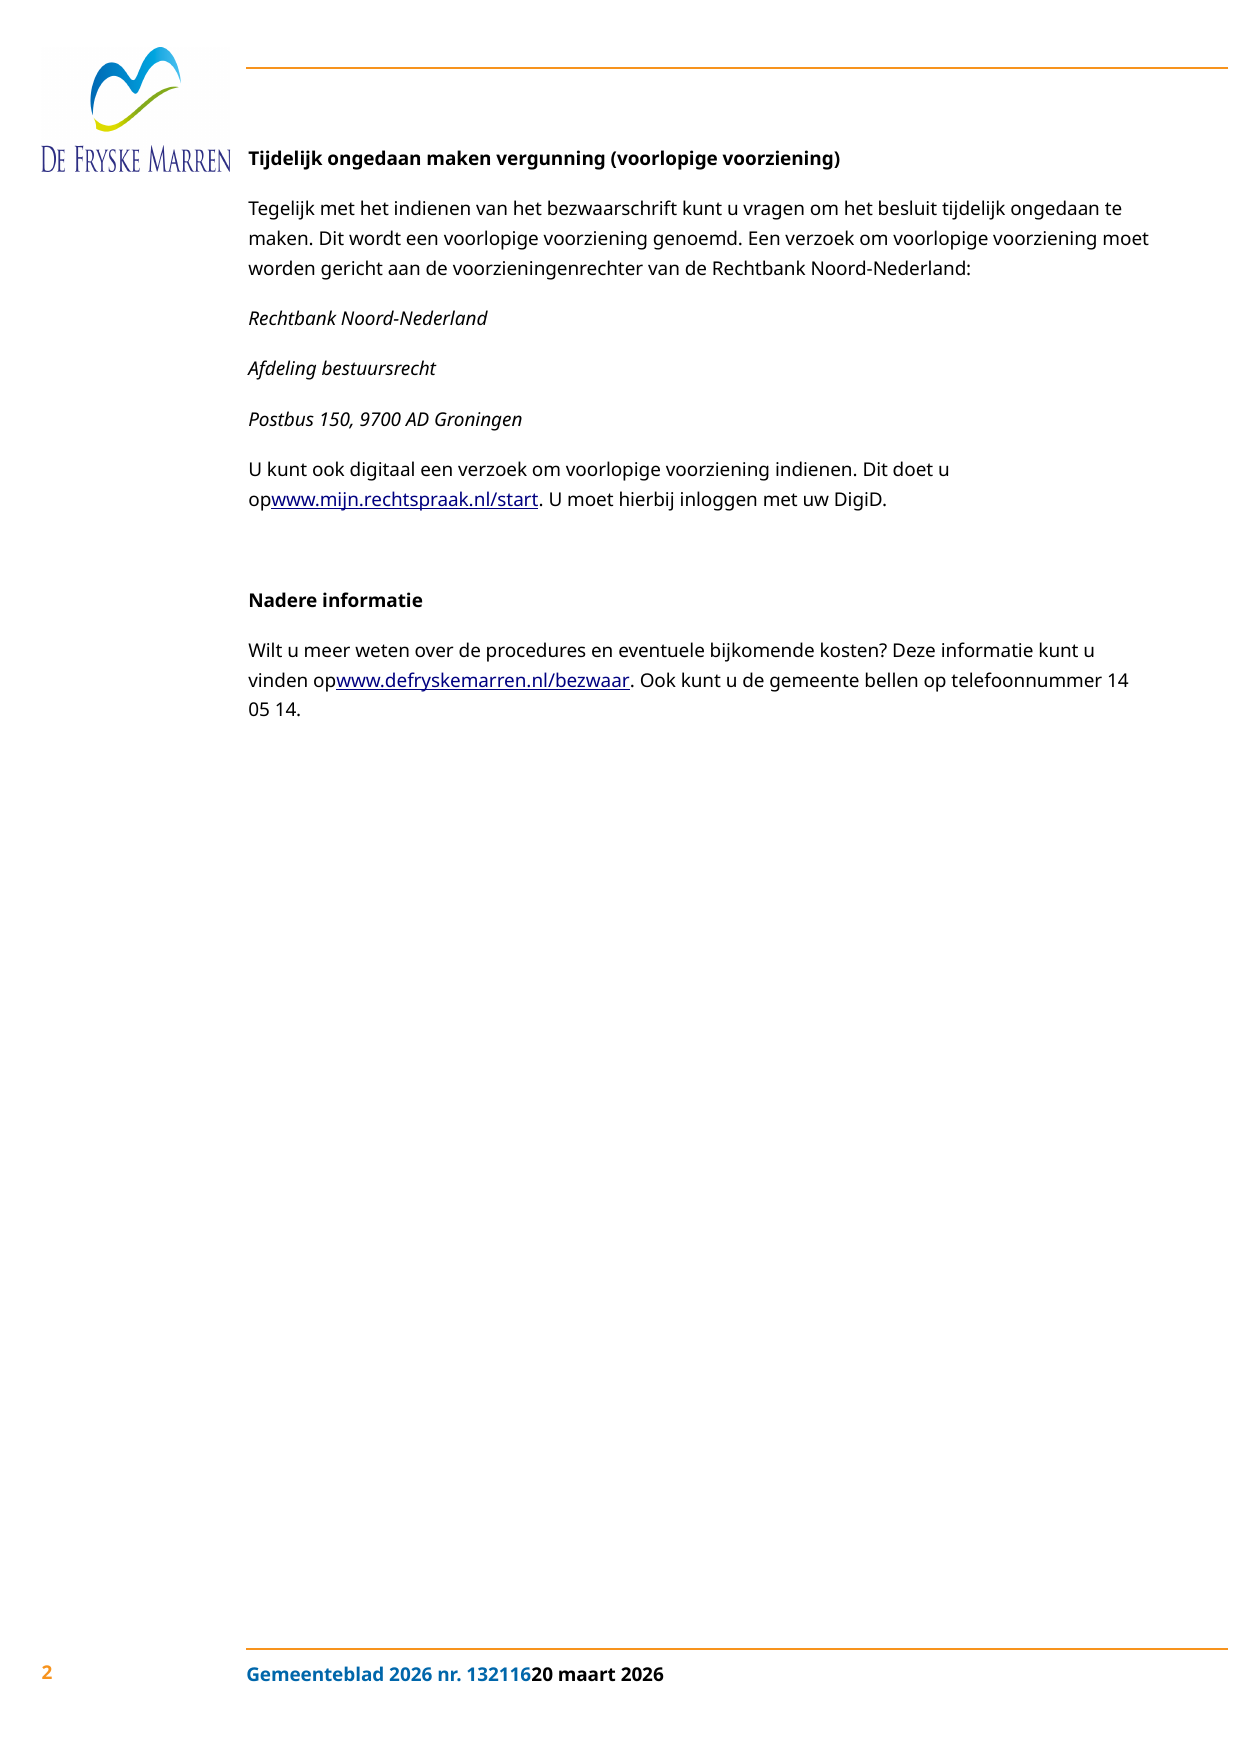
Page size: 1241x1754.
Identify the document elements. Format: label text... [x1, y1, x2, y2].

picture [41, 47, 231, 172]
text Rechtbank Noord-Nederland [248, 305, 1152, 331]
text Nadere informatie [248, 587, 1152, 613]
text Afdeling bestuursrecht [248, 356, 1152, 381]
text Tegelijk met het indienen van het bezwaarschrift kunt u vragen om het besluit tijdelijk ongedaan te maken. Dit wordt een voorlopige voorziening genoemd. Een verzoek om voorlopige voorziening moet worden gericht aan de voorzieningenrechter van de Rechtbank Noord-Nederland: [248, 196, 1152, 281]
text U kunt ook digitaal een verzoek om voorlopige voorziening indienen. Dit doet u opwww.mijn.rechtspraak.nl/start. U moet hierbij inloggen met uw DigiD. [248, 456, 1152, 512]
text Tijdelijk ongedaan maken vergunning (voorlopige voorziening) [248, 145, 1152, 171]
text Postbus 150, 9700 AD Groningen [248, 406, 1152, 432]
text Wilt u meer weten over de procedures en eventuele bijkomende kosten? Deze informatie kunt u vinden opwww.defryskemarren.nl/bezwaar. Ook kunt u de gemeente bellen op telefoonnummer 14 05 14. [248, 637, 1152, 722]
